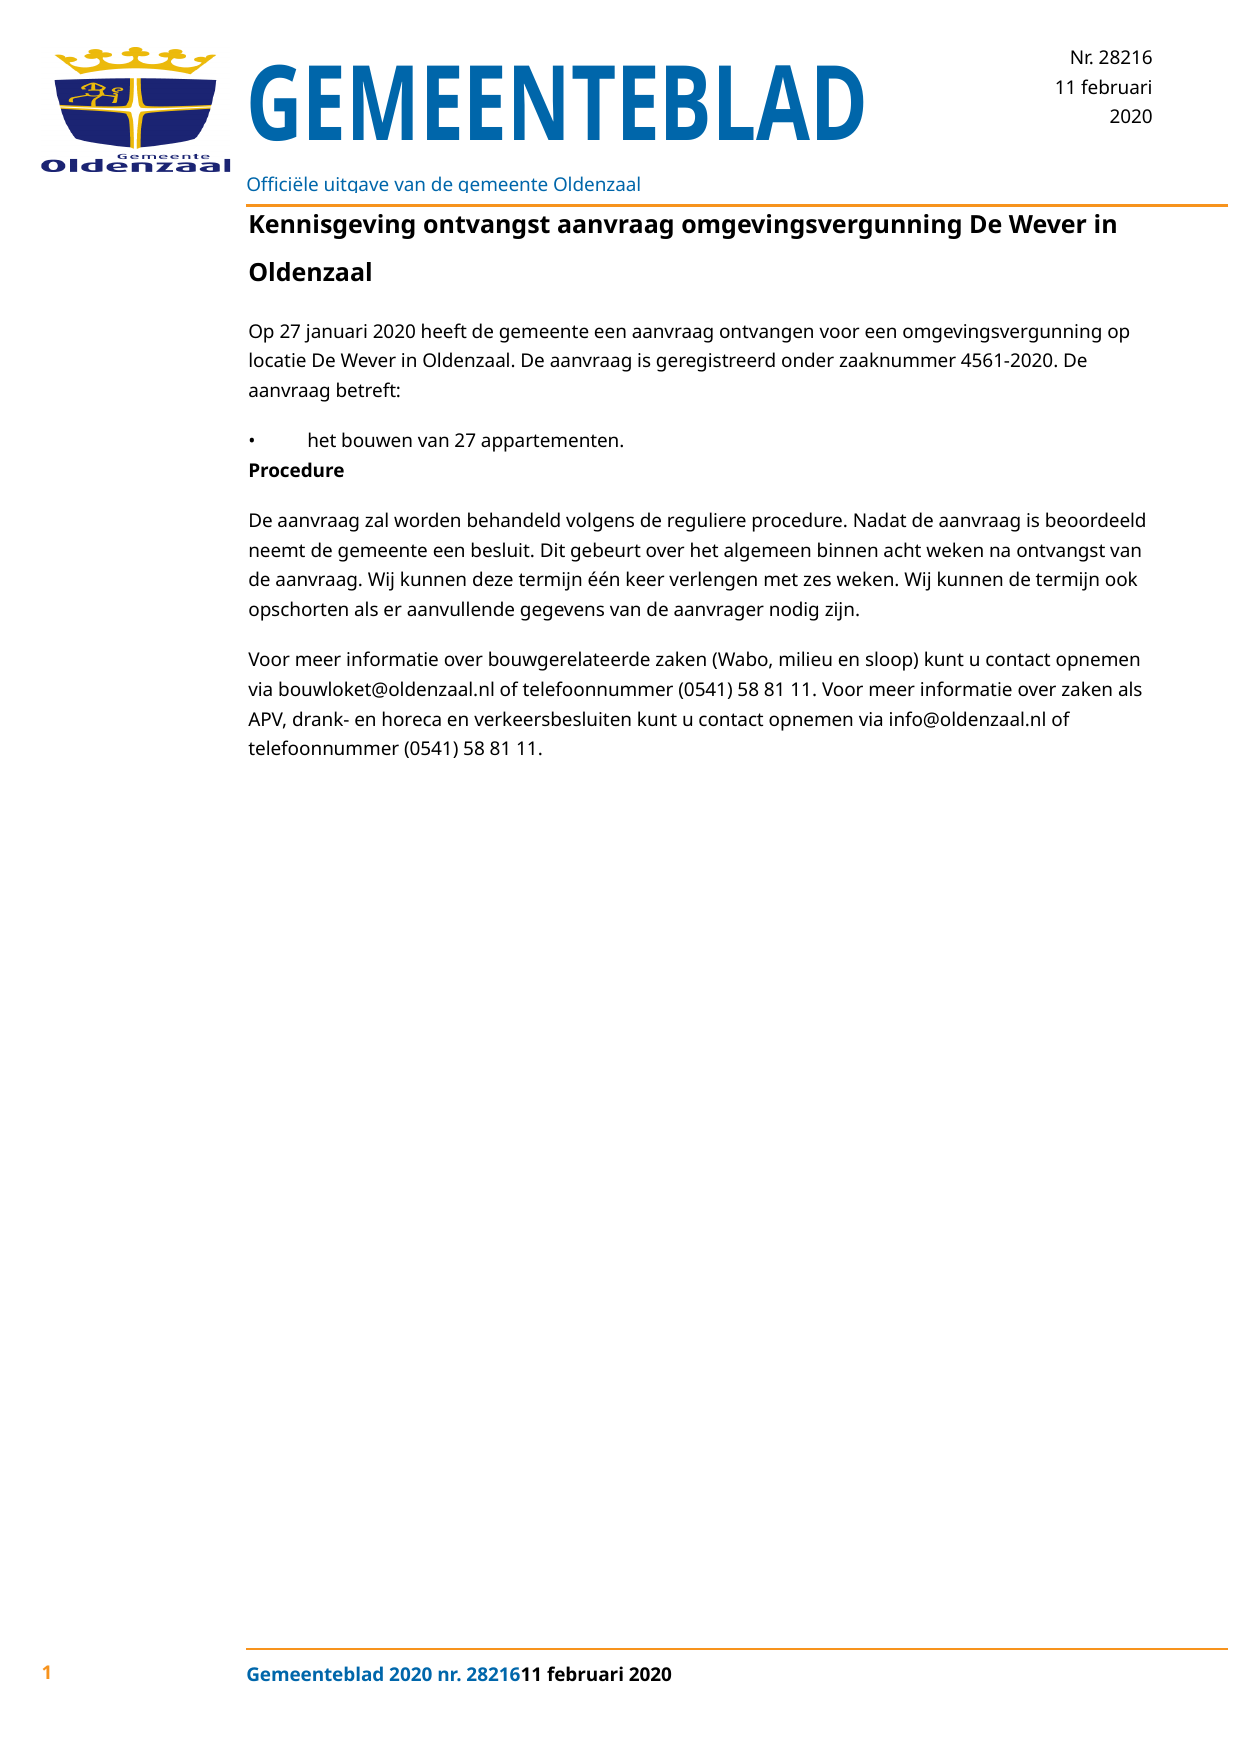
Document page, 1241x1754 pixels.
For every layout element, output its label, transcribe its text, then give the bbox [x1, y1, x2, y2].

text Voor meer informatie over bouwgerelateerde zaken (Wabo, milieu en sloop) kunt u contact opnemen via bouwloket@oldenzaal.nl of telefoonnummer (0541) 58 81 11. Voor meer informatie over zaken als APV, drank- en horeca en verkeersbesluiten kunt u contact opnemen via info@oldenzaal.nl of telefoonnummer (0541) 58 81 11. [248, 647, 1152, 761]
picture [41, 47, 231, 172]
text Op 27 januari 2020 heeft de gemeente een aanvraag ontvangen voor een omgevingsvergunning op locatie De Wever in Oldenzaal. De aanvraag is geregistreerd onder zaaknummer 4561-2020. De aanvraag betreft: [248, 318, 1152, 403]
text De aanvraag zal worden behandeld volgens de reguliere procedure. Nadat de aanvraag is beoordeeld neemt de gemeente een besluit. Dit gebeurt over het algemeen binnen acht weken na ontvangst van de aanvraag. Wij kunnen deze termijn één keer verlengen met zes weken. Wij kunnen de termijn ook opschorten als er aanvullende gegevens van de aanvrager nodig zijn. [248, 507, 1152, 622]
list het bouwen van 27 appartementen. [248, 427, 1152, 453]
text Procedure [248, 457, 1152, 483]
text Kennisgeving ontvangst aanvraag omgevingsvergunning De Wever in Oldenzaal [248, 207, 1152, 288]
